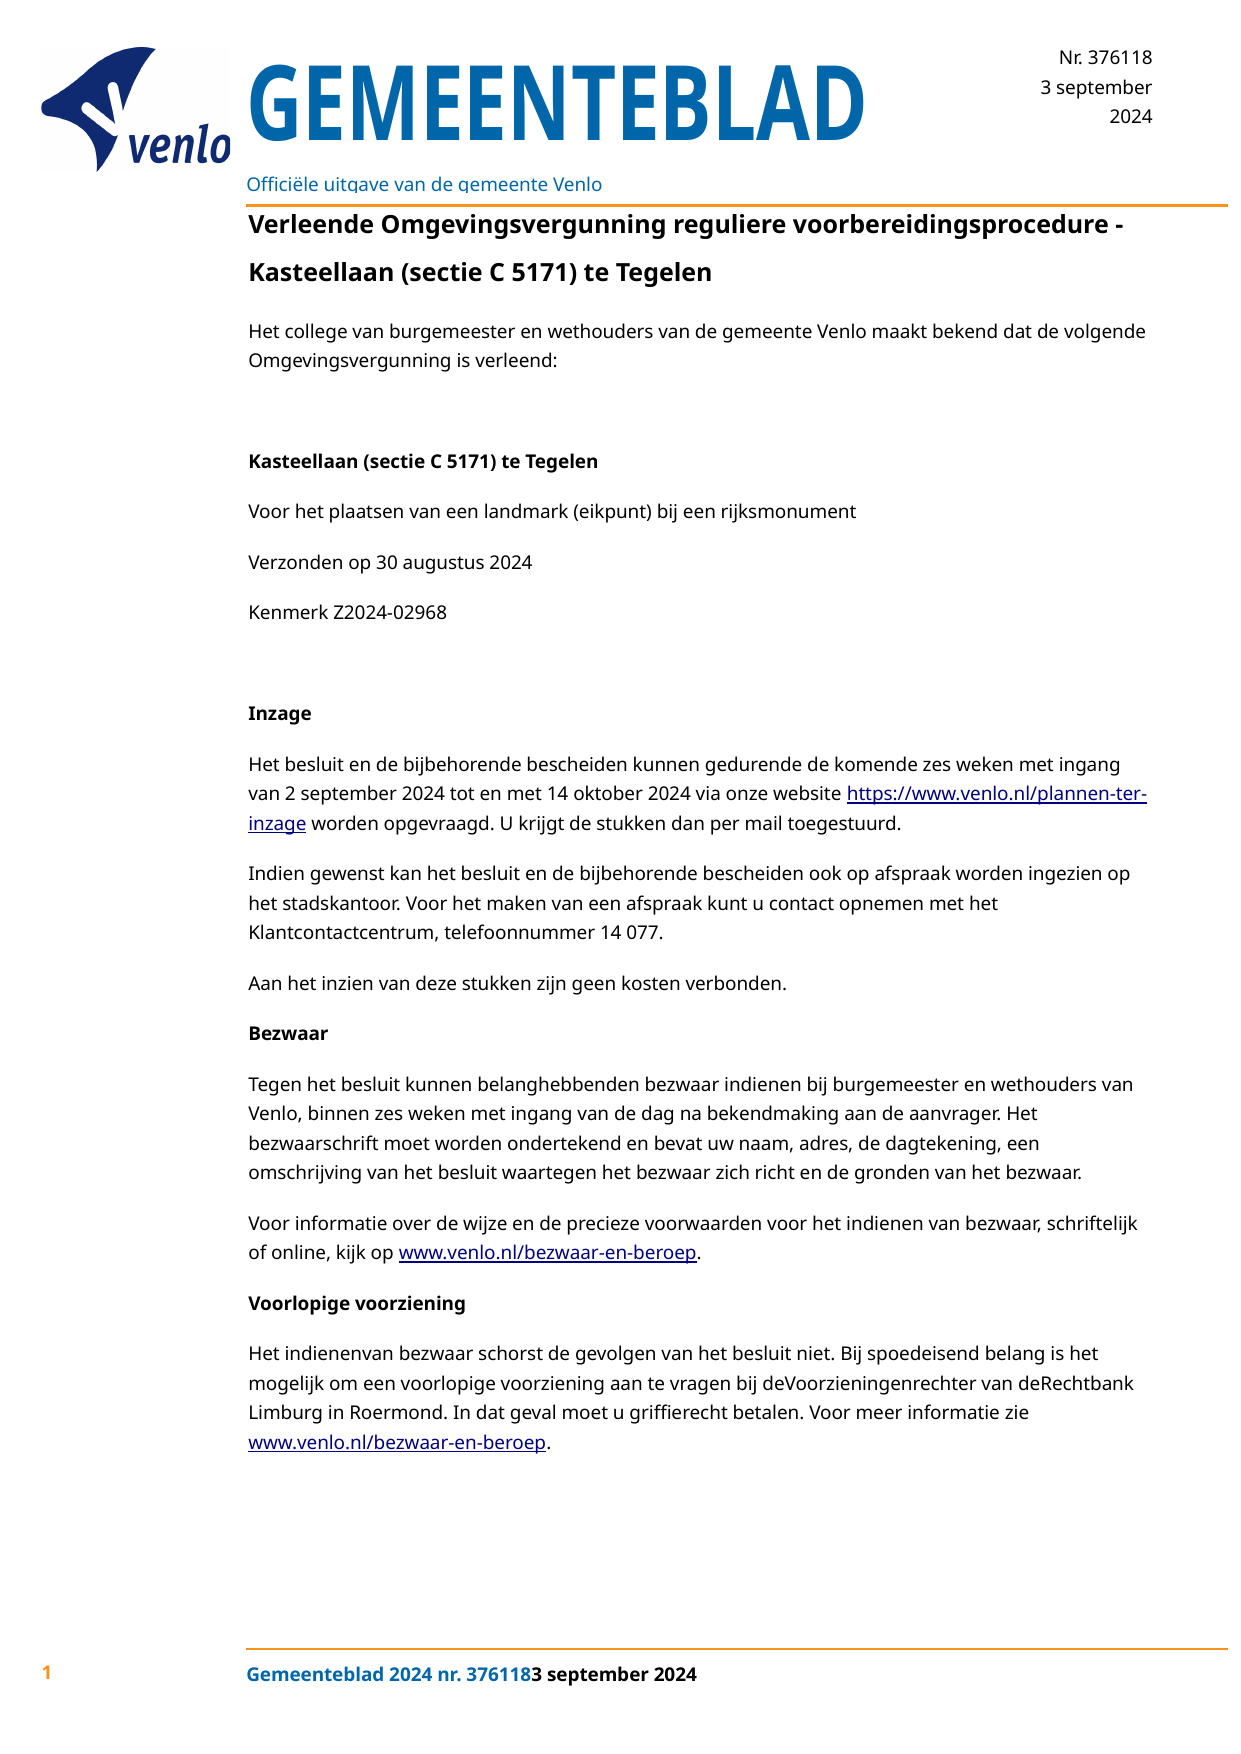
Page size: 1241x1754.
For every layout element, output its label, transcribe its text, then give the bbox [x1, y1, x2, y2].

picture [41, 47, 231, 172]
text Voor informatie over de wijze en de precieze voorwaarden voor het indienen van bezwaar, schriftelijk of online, kijk op www.venlo.nl/bezwaar-en-beroep. [248, 1210, 1152, 1265]
text Tegen het besluit kunnen belanghebbenden bezwaar indienen bij burgemeester en wethouders van Venlo, binnen zes weken met ingang van de dag na bekendmaking aan de aanvrager. Het bezwaarschrift moet worden ondertekend en bevat uw naam, adres, de dagtekening, een omschrijving van het besluit waartegen het bezwaar zich richt en de gronden van het bezwaar. [248, 1071, 1152, 1185]
text Voor het plaatsen van een landmark (eikpunt) bij een rijksmonument [248, 499, 1152, 524]
text Kenmerk Z2024-02968 [248, 599, 1152, 625]
text Het indienenvan bezwaar schorst de gevolgen van het besluit niet. Bij spoedeisend belang is het mogelijk om een voorlopige voorziening aan te vragen bij deVoorzieningenrechter van deRechtbank Limburg in Roermond. In dat geval moet u griffierecht betalen. Voor meer informatie zie www.venlo.nl/bezwaar-en-beroep. [248, 1340, 1152, 1455]
text Het college van burgemeester en wethouders van de gemeente Venlo maakt bekend dat de volgende Omgevingsvergunning is verleend: [248, 318, 1152, 373]
text Verzonden op 30 augustus 2024 [248, 549, 1152, 575]
text Verleende Omgevingsvergunning reguliere voorbereidingsprocedure - Kasteellaan (sectie C 5171) te Tegelen [248, 207, 1152, 288]
text Voorlopige voorziening [248, 1290, 1152, 1316]
text Indien gewenst kan het besluit en de bijbehorende bescheiden ook op afspraak worden ingezien op het stadskantoor. Voor het maken van een afspraak kunt u contact opnemen met het Klantcontactcentrum, telefoonnummer 14 077. [248, 860, 1152, 945]
text Inzage [248, 700, 1152, 726]
text Het besluit en de bijbehorende bescheiden kunnen gedurende de komende zes weken met ingang van 2 september 2024 tot en met 14 oktober 2024 via onze website https://www.venlo.nl/plannen-ter-inzage worden opgevraagd. U krijgt de stukken dan per mail toegestuurd. [248, 751, 1152, 836]
text Bezwaar [248, 1020, 1152, 1046]
text Aan het inzien van deze stukken zijn geen kosten verbonden. [248, 970, 1152, 996]
text Kasteellaan (sectie C 5171) te Tegelen [248, 448, 1152, 474]
